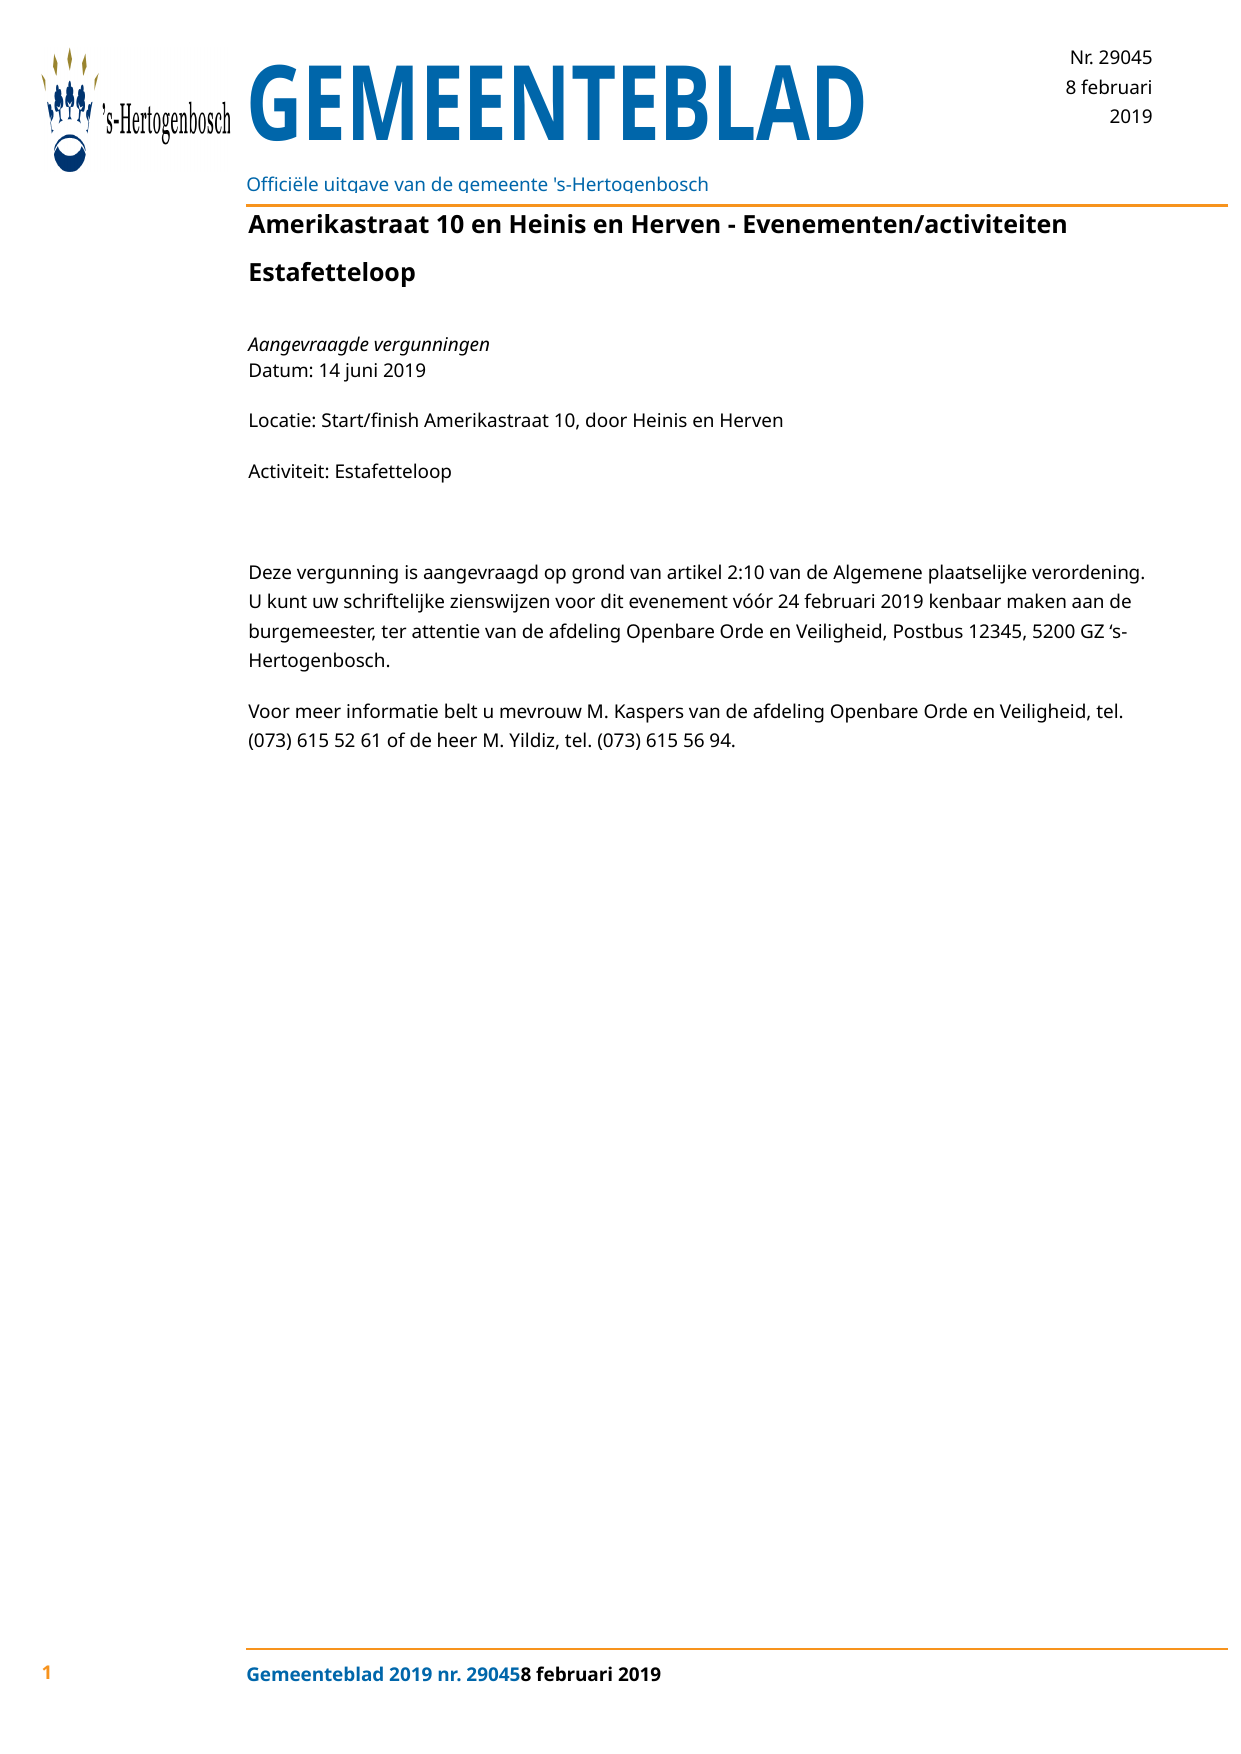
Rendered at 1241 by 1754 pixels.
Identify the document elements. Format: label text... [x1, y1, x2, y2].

text Aangevraagde vergunningen [248, 331, 1152, 357]
text Activiteit: Estafetteloop [248, 458, 1152, 484]
text Voor meer informatie belt u mevrouw M. Kaspers van de afdeling Openbare Orde en Veiligheid, tel. (073) 615 52 61 of de heer M. Yildiz, tel. (073) 615 56 94. [248, 698, 1152, 753]
text Deze vergunning is aangevraagd op grond van artikel 2:10 van de Algemene plaatselijke verordening. U kunt uw schriftelijke zienswijzen voor dit evenement vóór 24 februari 2019 kenbaar maken aan de burgemeester, ter attentie van de afdeling Openbare Orde en Veiligheid, Postbus 12345, 5200 GZ ‘s-Hertogenbosch. [248, 559, 1152, 673]
text Locatie: Start/finish Amerikastraat 10, door Heinis en Herven [248, 408, 1152, 433]
text Amerikastraat 10 en Heinis en Herven - Evenementen/activiteiten Estafetteloop [248, 207, 1152, 288]
picture [41, 47, 231, 172]
text Datum: 14 juni 2019 [248, 357, 1152, 383]
